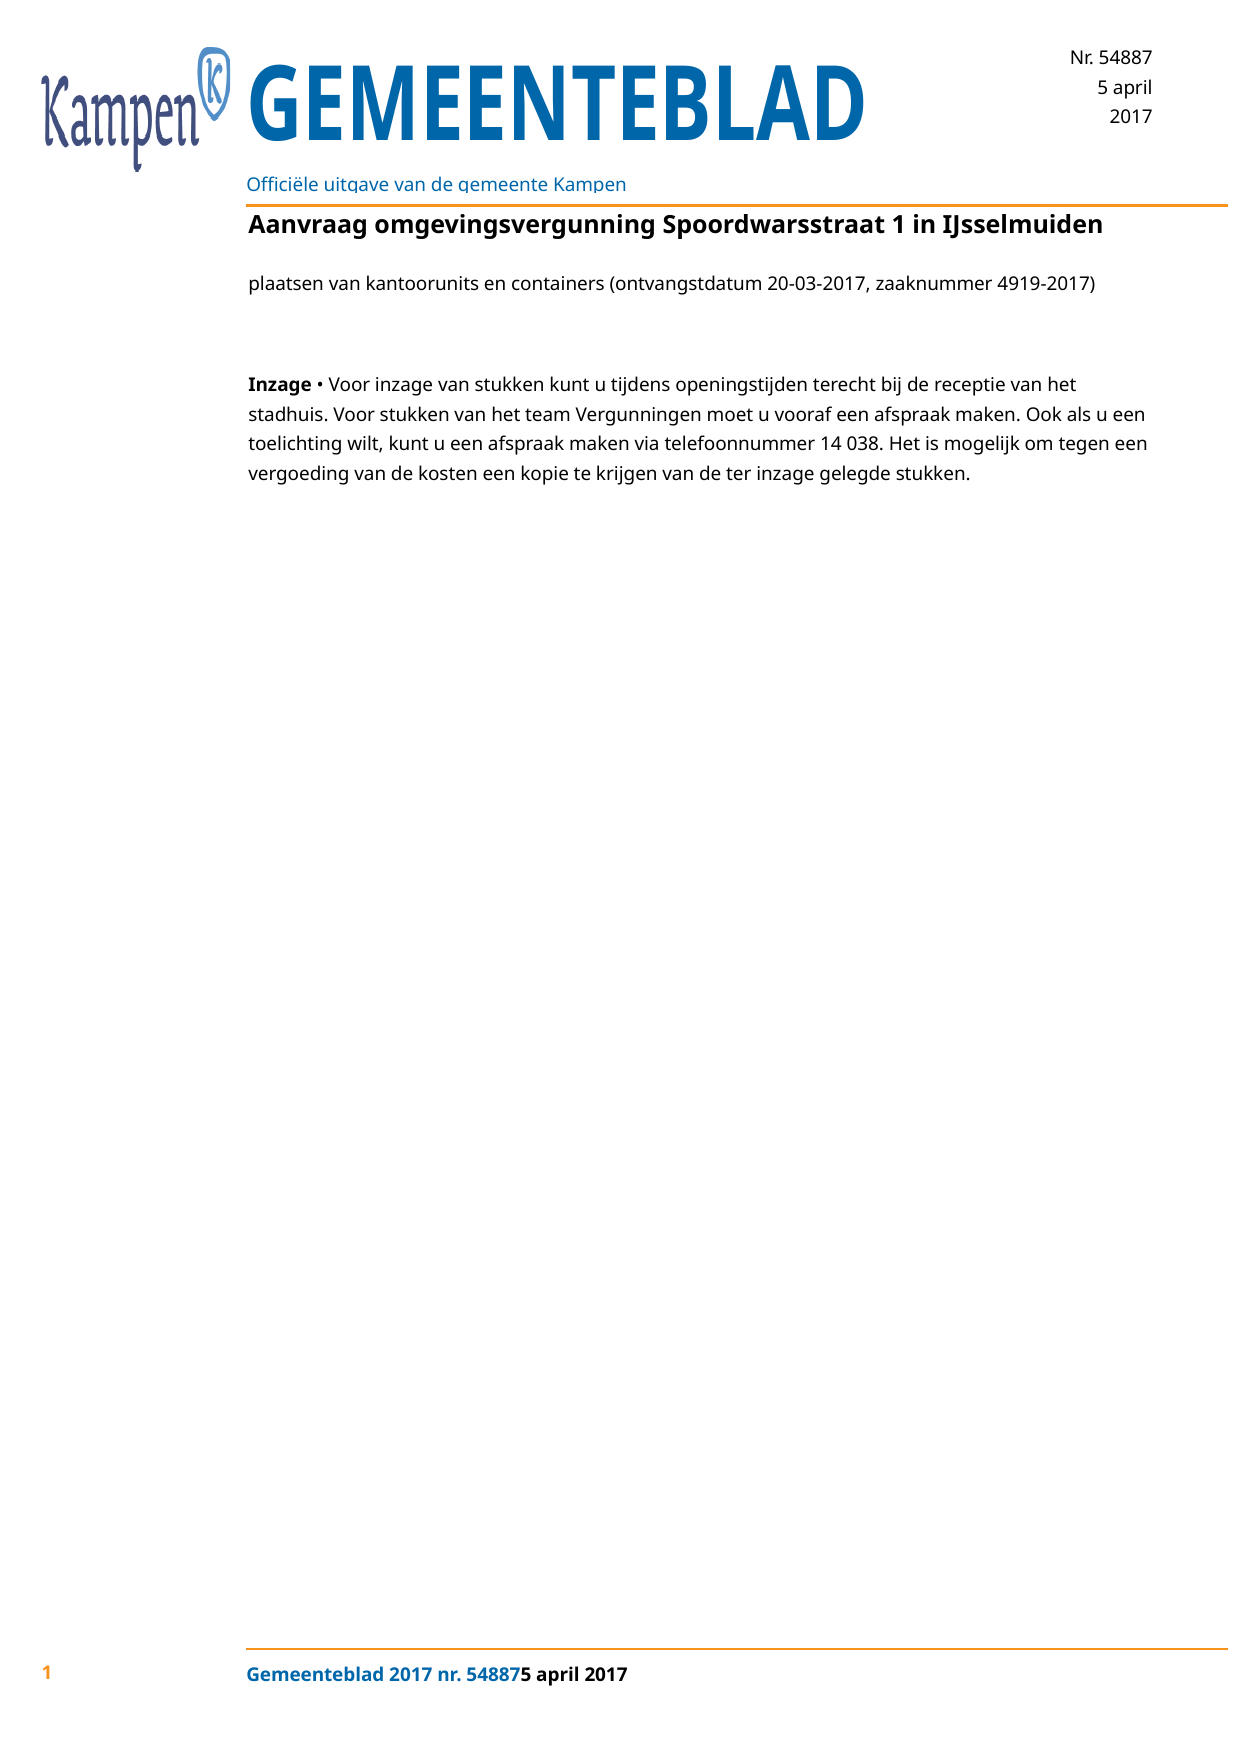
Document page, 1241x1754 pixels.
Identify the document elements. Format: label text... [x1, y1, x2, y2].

text Aanvraag omgevingsvergunning Spoordwarsstraat 1 in IJsselmuiden [248, 207, 1152, 241]
picture [41, 47, 231, 172]
text Inzage • Voor inzage van stukken kunt u tijdens openingstijden terecht bij de receptie van het stadhuis. Voor stukken van het team Vergunningen moet u vooraf een afspraak maken. Ook als u een toelichting wilt, kunt u een afspraak maken via telefoonnummer 14 038. Het is mogelijk om tegen een vergoeding van de kosten een kopie te krijgen van de ter inzage gelegde stukken. [248, 371, 1152, 486]
text plaatsen van kantoorunits en containers (ontvangstdatum 20-03-2017, zaaknummer 4919-2017) [248, 270, 1152, 296]
